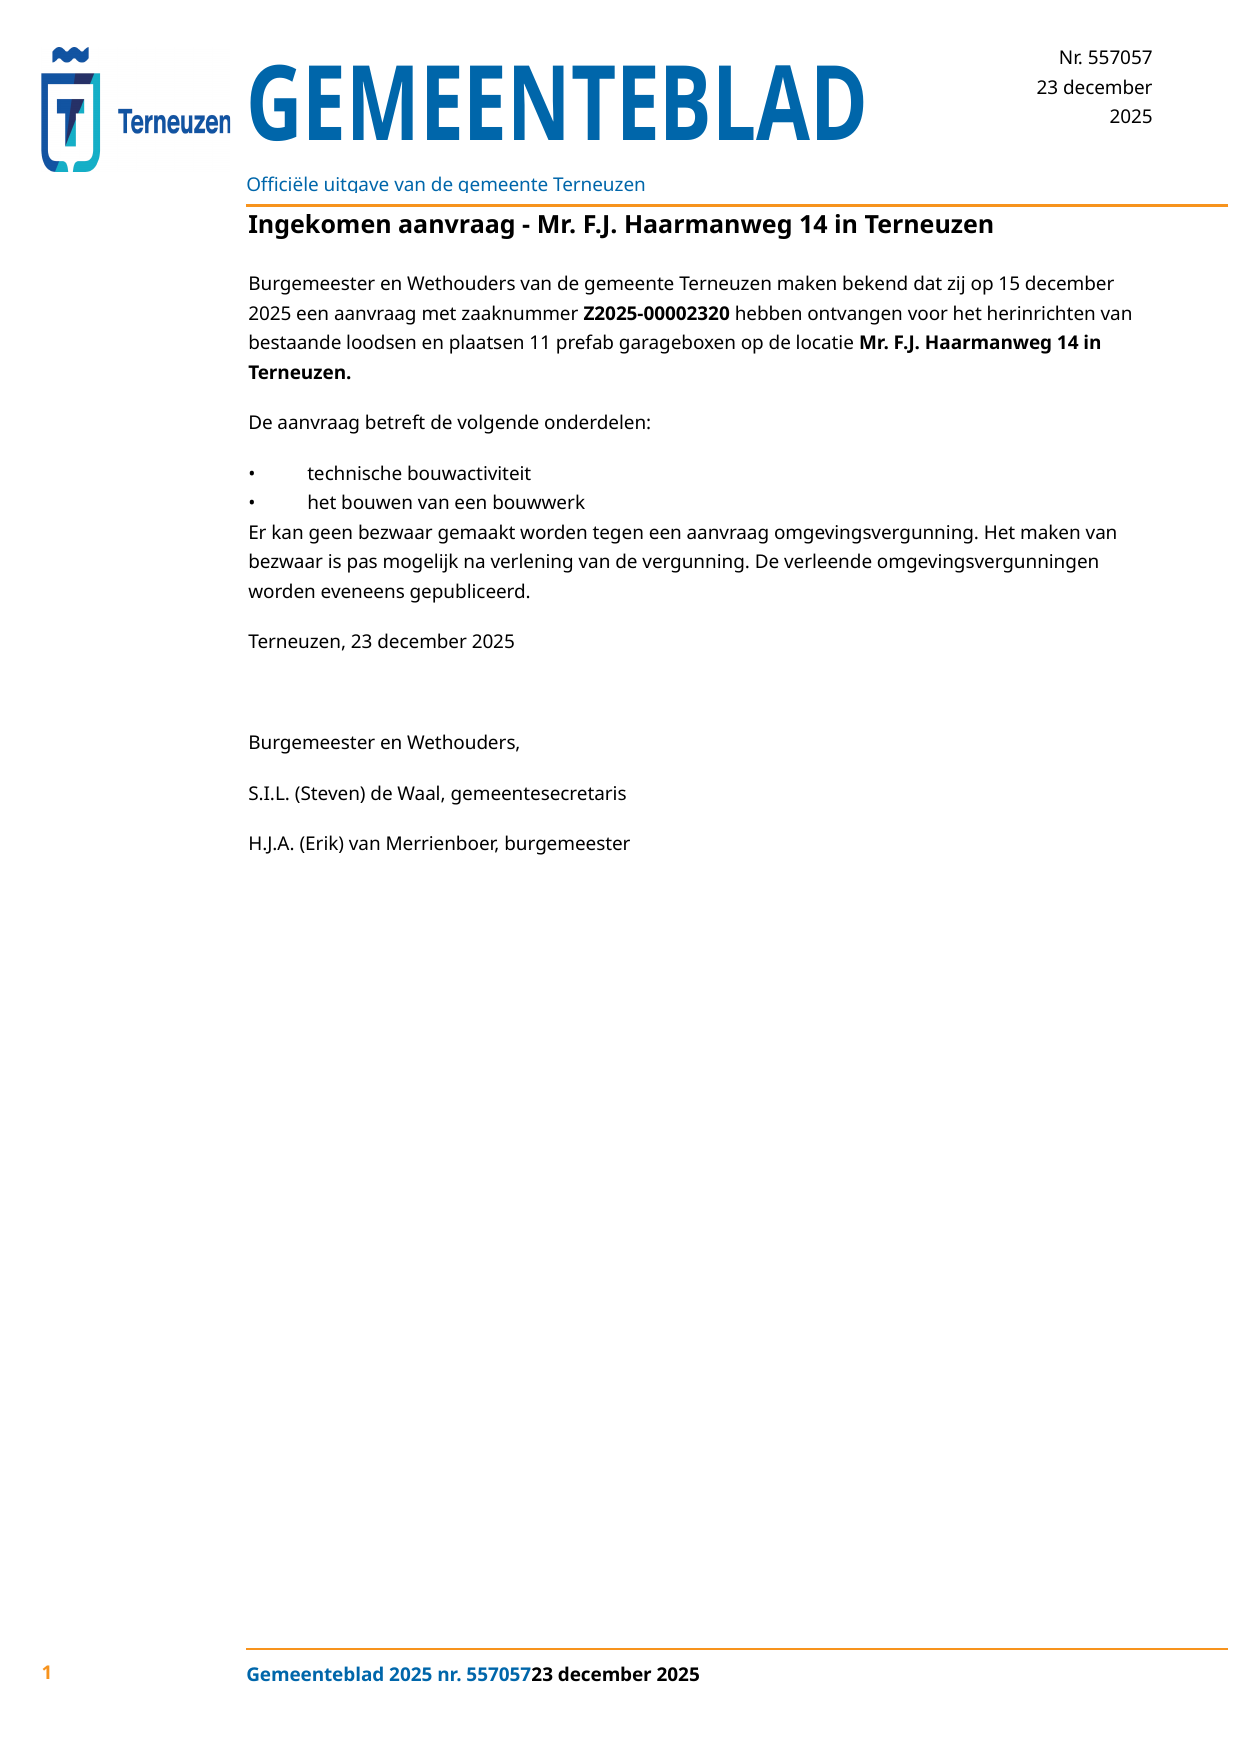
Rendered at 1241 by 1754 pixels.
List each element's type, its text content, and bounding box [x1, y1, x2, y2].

text Er kan geen bezwaar gemaakt worden tegen een aanvraag omgevingsvergunning. Het maken van bezwaar is pas mogelijk na verlening van de vergunning. De verleende omgevingsvergunningen worden eveneens gepubliceerd. [248, 519, 1152, 604]
list het bouwen van een bouwwerk [248, 489, 1152, 515]
text Burgemeester en Wethouders van de gemeente Terneuzen maken bekend dat zij op 15 december 2025 een aanvraag met zaaknummer Z2025-00002320 hebben ontvangen voor het herinrichten van bestaande loodsen en plaatsen 11 prefab garageboxen op de locatie Mr. F.J. Haarmanweg 14 in Terneuzen. [248, 270, 1152, 385]
text H.J.A. (Erik) van Merrienboer, burgemeester [248, 830, 1152, 856]
text Terneuzen, 23 december 2025 [248, 629, 1152, 654]
text S.I.L. (Steven) de Waal, gemeentesecretaris [248, 780, 1152, 806]
picture [41, 47, 231, 172]
list technische bouwactiviteit [248, 460, 1152, 486]
text Burgemeester en Wethouders, [248, 729, 1152, 755]
text De aanvraag betreft de volgende onderdelen: [248, 409, 1152, 435]
text Ingekomen aanvraag - Mr. F.J. Haarmanweg 14 in Terneuzen [248, 207, 1152, 241]
